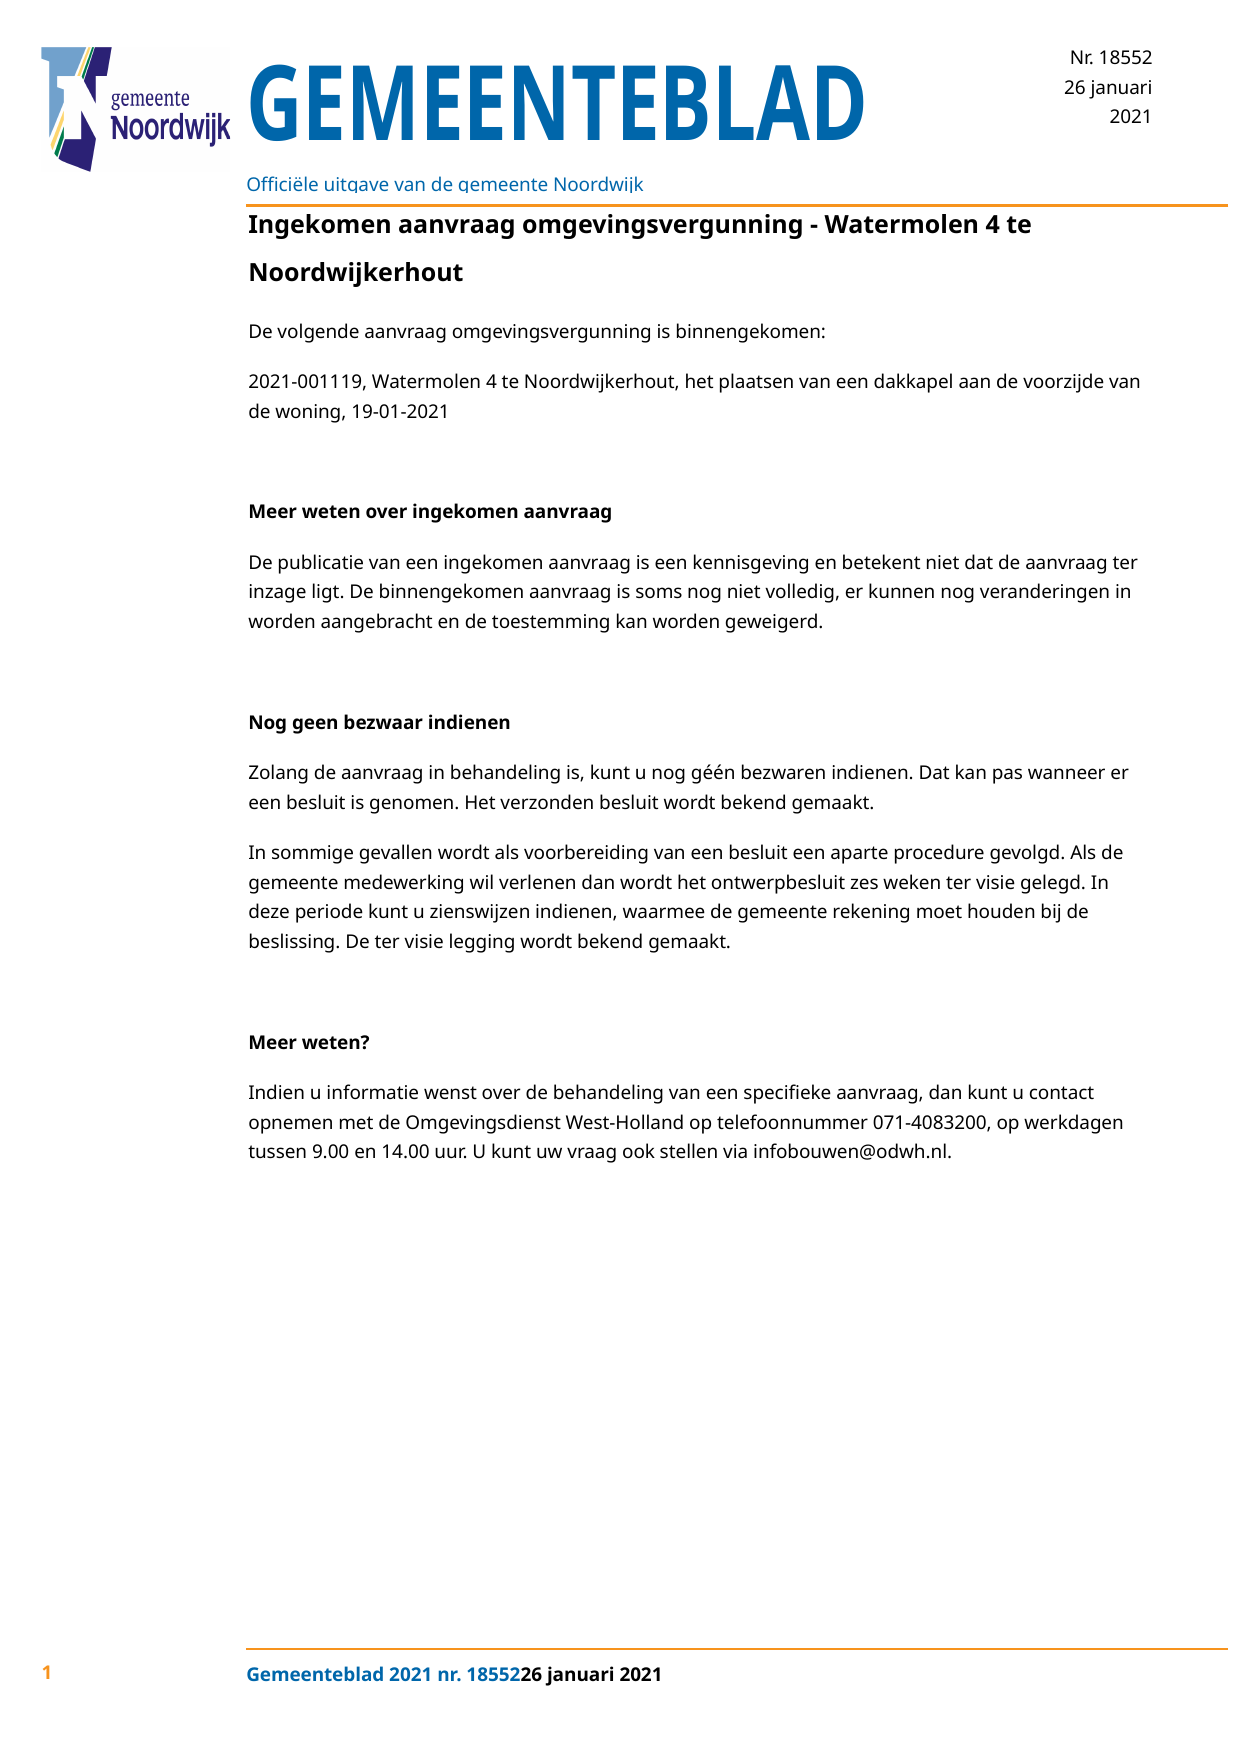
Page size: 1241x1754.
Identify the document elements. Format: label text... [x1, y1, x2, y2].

text Nog geen bezwaar indienen [248, 709, 1152, 735]
text De volgende aanvraag omgevingsvergunning is binnengekomen: [248, 318, 1152, 344]
text Ingekomen aanvraag omgevingsvergunning - Watermolen 4 te Noordwijkerhout [248, 207, 1152, 288]
text De publicatie van een ingekomen aanvraag is een kennisgeving en betekent niet dat de aanvraag ter inzage ligt. De binnengekomen aanvraag is soms nog niet volledig, er kunnen nog veranderingen in worden aangebracht en de toestemming kan worden geweigerd. [248, 549, 1152, 634]
text Indien u informatie wenst over de behandeling van een specifieke aanvraag, dan kunt u contact opnemen met de Omgevingsdienst West-Holland op telefoonnummer 071-4083200, op werkdagen tussen 9.00 en 14.00 uur. U kunt uw vraag ook stellen via infobouwen@odwh.nl. [248, 1079, 1152, 1164]
text Meer weten over ingekomen aanvraag [248, 499, 1152, 524]
text In sommige gevallen wordt als voorbereiding van een besluit een aparte procedure gevolgd. Als de gemeente medewerking wil verlenen dan wordt het ontwerpbesluit zes weken ter visie gelegd. In deze periode kunt u zienswijzen indienen, waarmee de gemeente rekening moet houden bij de beslissing. De ter visie legging wordt bekend gemaakt. [248, 839, 1152, 954]
text Zolang de aanvraag in behandeling is, kunt u nog géén bezwaren indienen. Dat kan pas wanneer er een besluit is genomen. Het verzonden besluit wordt bekend gemaakt. [248, 759, 1152, 815]
text Meer weten? [248, 1029, 1152, 1055]
text 2021-001119, Watermolen 4 te Noordwijkerhout, het plaatsen van een dakkapel aan de voorzijde van de woning, 19-01-2021 [248, 368, 1152, 424]
picture [41, 47, 231, 172]
